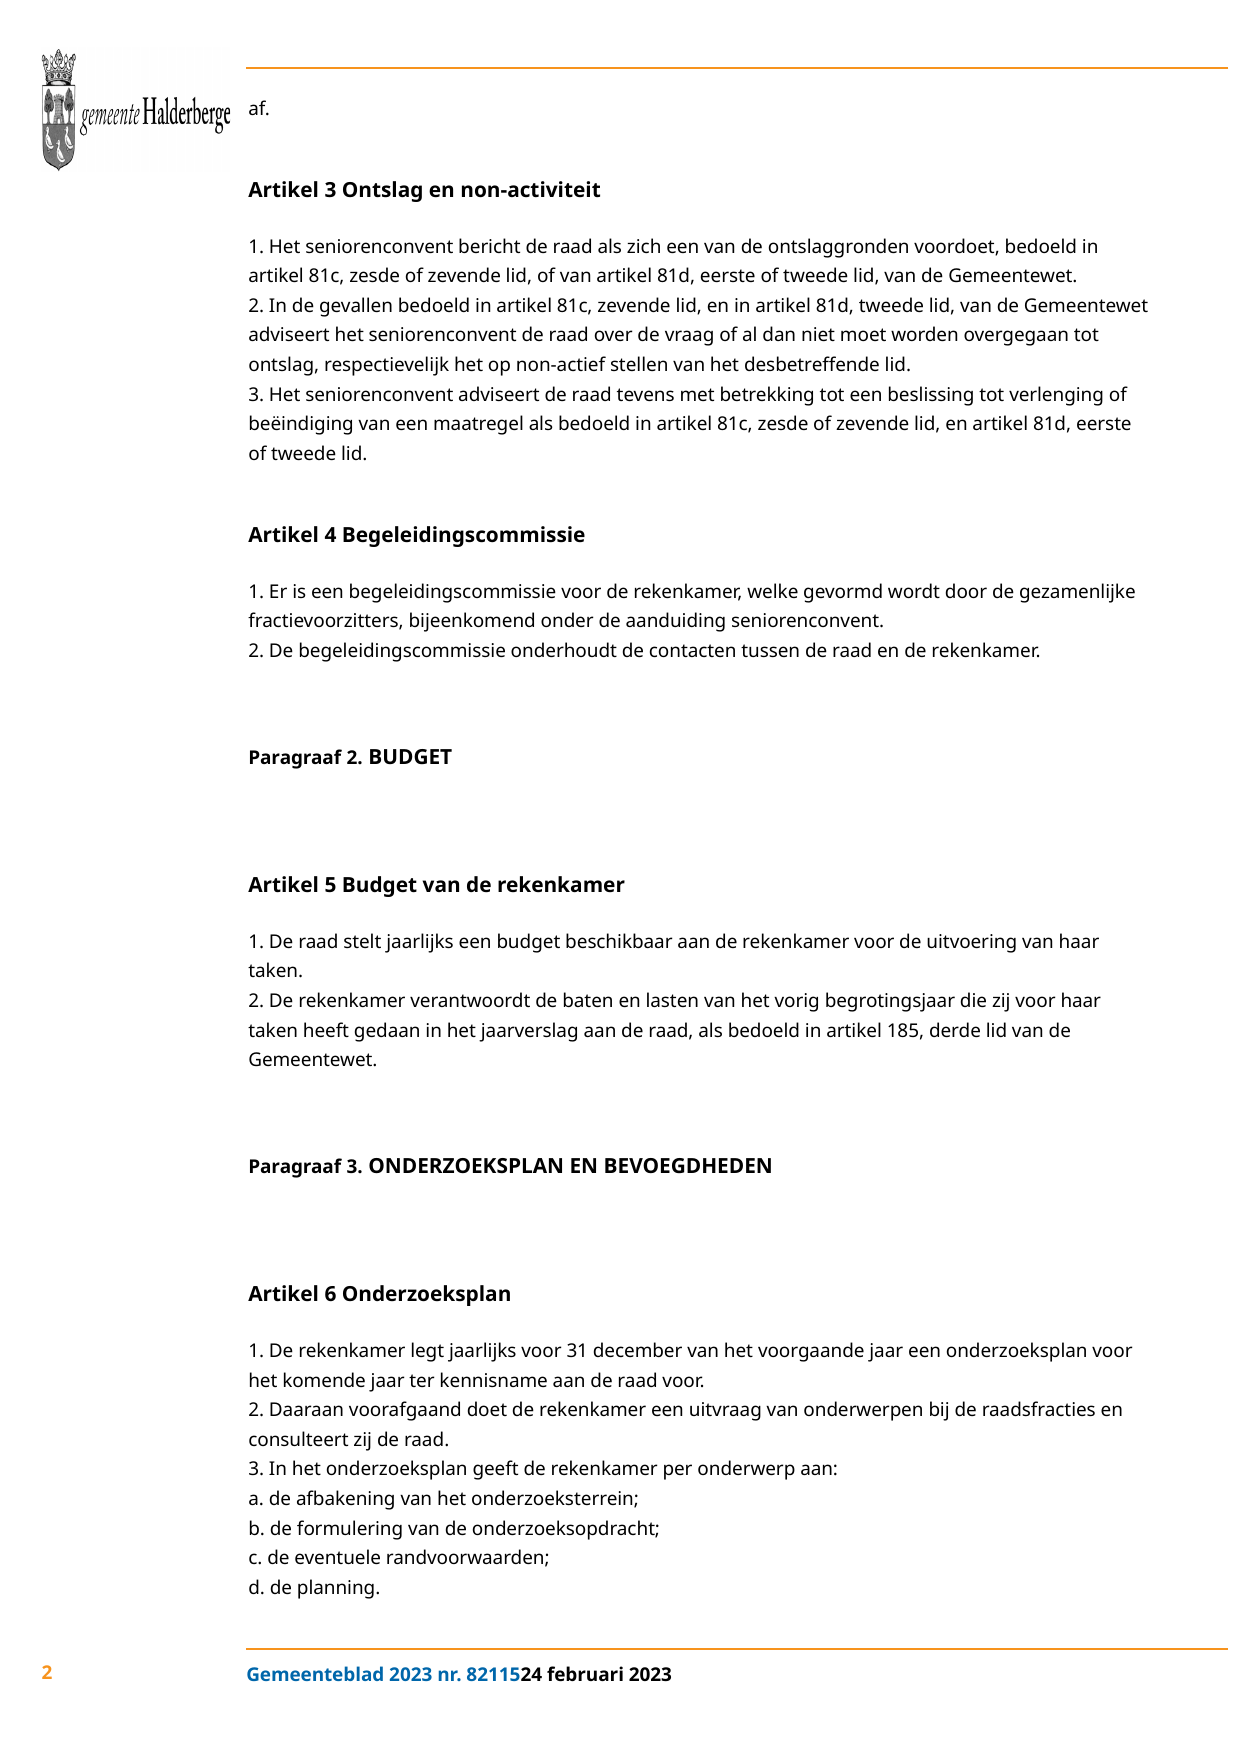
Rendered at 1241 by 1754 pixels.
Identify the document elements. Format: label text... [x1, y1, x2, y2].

text af. [248, 95, 1152, 121]
text Artikel 3 Ontslag en non-activiteit [248, 175, 1152, 203]
text b. de formulering van de onderzoeksopdracht; [248, 1515, 1152, 1541]
text Paragraaf 3. ONDERZOEKSPLAN EN BEVOEGDHEDEN [248, 1151, 1152, 1179]
text 1. De rekenkamer legt jaarlijks voor 31 december van het voorgaande jaar een onderzoeksplan voor het komende jaar ter kennisname aan de raad voor. [248, 1337, 1152, 1393]
text d. de planning. [248, 1574, 1152, 1600]
picture [41, 47, 231, 172]
text Paragraaf 2. BUDGET [248, 742, 1152, 770]
text 3. Het seniorenconvent adviseert de raad tevens met betrekking tot een beslissing tot verlenging of beëindiging van een maatregel als bedoeld in artikel 81c, zesde of zevende lid, en artikel 81d, eerste of tweede lid. [248, 381, 1152, 466]
text 2. In de gevallen bedoeld in artikel 81c, zevende lid, en in artikel 81d, tweede lid, van de Gemeentewet adviseert het seniorenconvent de raad over de vraag of al dan niet moet worden overgegaan tot ontslag, respectievelijk het op non-actief stellen van het desbetreffende lid. [248, 292, 1152, 377]
text 1. De raad stelt jaarlijks een budget beschikbaar aan de rekenkamer voor de uitvoering van haar taken. [248, 928, 1152, 983]
text Artikel 6 Onderzoeksplan [248, 1279, 1152, 1308]
text 3. In het onderzoeksplan geeft de rekenkamer per onderwerp aan: [248, 1456, 1152, 1481]
text 2. De begeleidingscommissie onderhoudt de contacten tussen de raad en de rekenkamer. [248, 637, 1152, 663]
text Artikel 4 Begeleidingscommissie [248, 520, 1152, 548]
text a. de afbakening van het onderzoeksterrein; [248, 1485, 1152, 1511]
text 2. De rekenkamer verantwoordt de baten en lasten van het vorig begrotingsjaar die zij voor haar taken heeft gedaan in het jaarverslag aan de raad, als bedoeld in artikel 185, derde lid van de Gemeentewet. [248, 987, 1152, 1072]
text 2. Daaraan voorafgaand doet de rekenkamer een uitvraag van onderwerpen bij de raadsfracties en consulteert zij de raad. [248, 1396, 1152, 1452]
text Artikel 5 Budget van de rekenkamer [248, 870, 1152, 898]
text 1. Het seniorenconvent bericht de raad als zich een van de ontslaggronden voordoet, bedoeld in artikel 81c, zesde of zevende lid, of van artikel 81d, eerste of tweede lid, van de Gemeentewet. [248, 233, 1152, 288]
text 1. Er is een begeleidingscommissie voor de rekenkamer, welke gevormd wordt door de gezamenlijke fractievoorzitters, bijeenkomend onder de aanduiding seniorenconvent. [248, 578, 1152, 633]
text c. de eventuele randvoorwaarden; [248, 1544, 1152, 1570]
